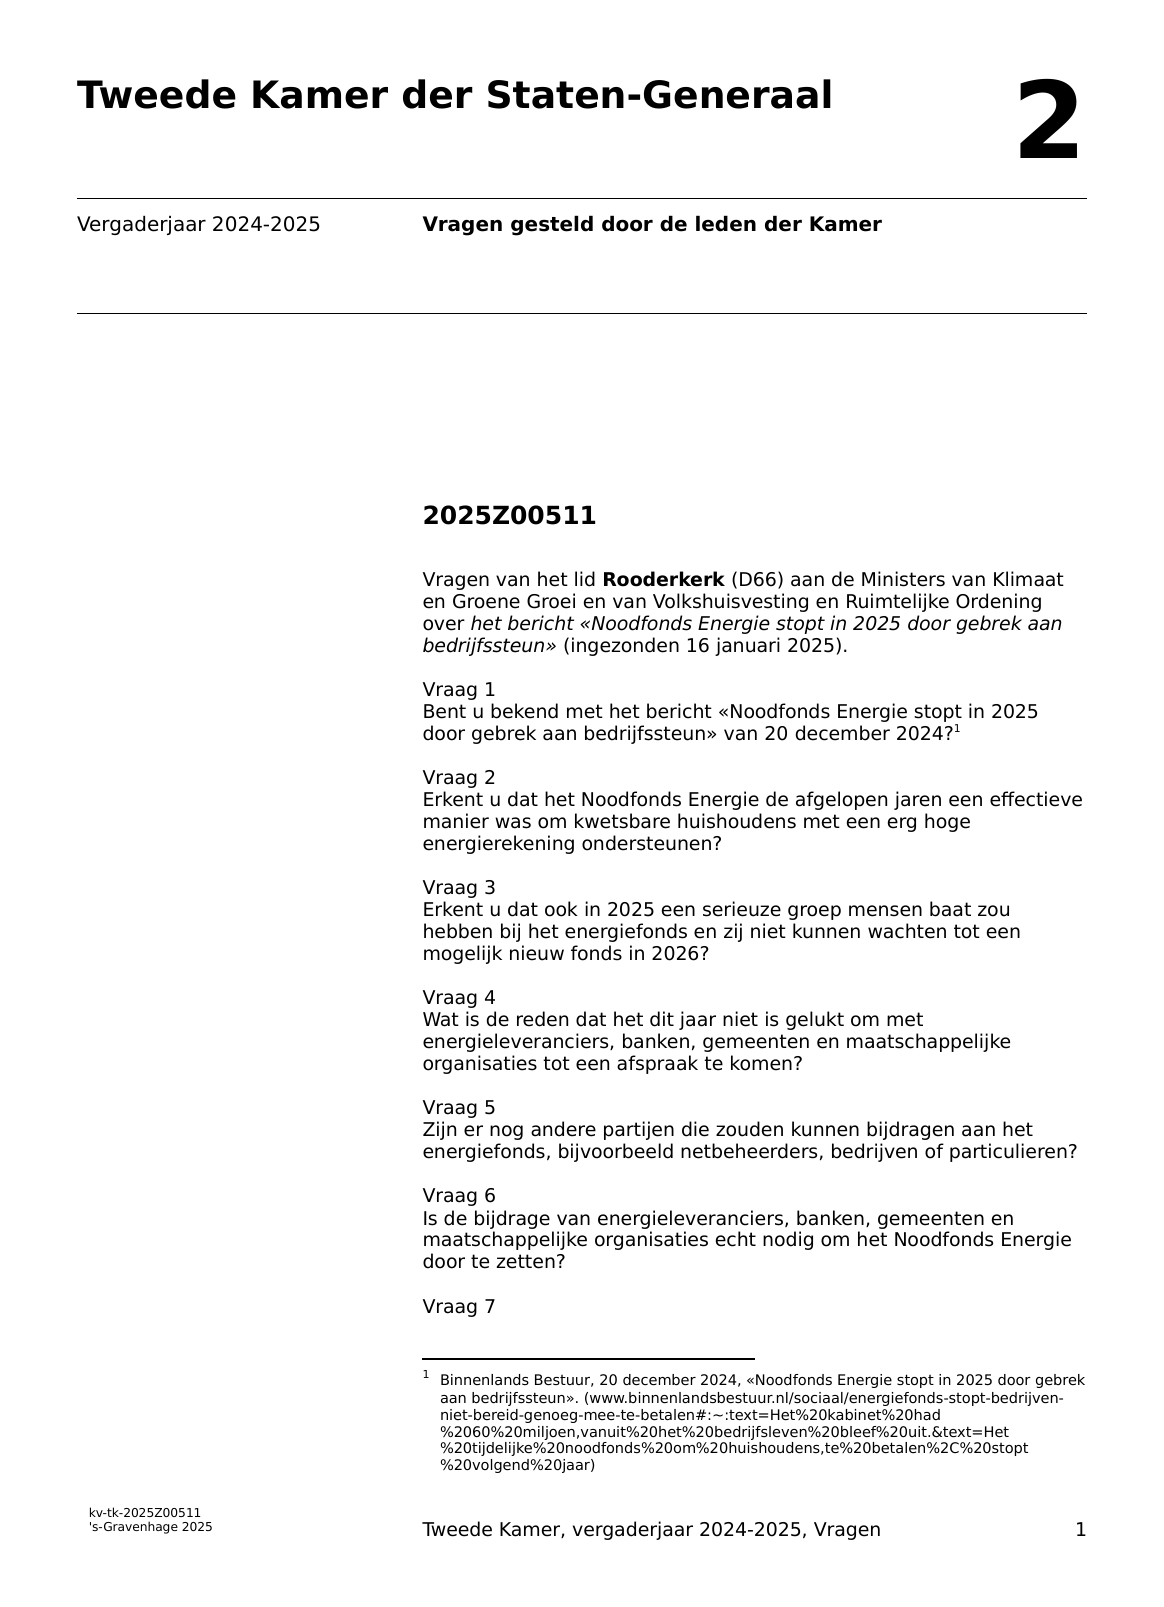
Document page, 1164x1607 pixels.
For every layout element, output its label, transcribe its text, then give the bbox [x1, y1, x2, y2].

text Vraag 2 [422, 767, 1087, 789]
text Vraag 3 [422, 877, 1087, 899]
text Vraag 4 [422, 987, 1087, 1009]
text Binnenlands Bestuur, 20 december 2024, «Noodfonds Energie stopt in 2025 door gebrek aan bedrijfssteun». (www.binnenlandsbestuur.nl/sociaal/energiefonds-stopt-bedrijven-niet-bereid-genoeg-mee-te-betalen#:~:text=Het%20kabinet%20had%2060%20miljoen,vanuit%20het%20bedrijfsleven%20bleef%20uit.&text=Het%20tijdelijke%20noodfonds%20om%20huishoudens,te%20betalen%2C%20stopt%20volgend%20jaar) [422, 1368, 1087, 1474]
text kv-tk-2025Z00511 [88, 1506, 323, 1520]
text Bent u bekend met het bericht «Noodfonds Energie stopt in 2025 door gebrek aan bedrijfssteun» van 20 december 2024? [422, 701, 1087, 745]
text 2025Z00511 [422, 501, 1087, 531]
text Erkent u dat ook in 2025 een serieuze groep mensen baat zou hebben bij het energiefonds en zij niet kunnen wachten tot een mogelijk nieuw fonds in 2026? [422, 899, 1087, 965]
text Vragen van het lid Rooderkerk (D66) aan de Ministers van Klimaat en Groene Groei en van Volkshuisvesting en Ruimtelijke Ordening over het bericht «Noodfonds Energie stopt in 2025 door gebrek aan bedrijfssteun» (ingezonden 16 januari 2025). [422, 569, 1087, 657]
text 's-Gravenhage 2025 [88, 1520, 323, 1534]
text Erkent u dat het Noodfonds Energie de afgelopen jaren een effectieve manier was om kwetsbare huishoudens met een erg hoge energierekening ondersteunen? [422, 789, 1087, 855]
text Vraag 5 [422, 1097, 1087, 1119]
table_cell Vergaderjaar 2024-2025 [77, 199, 422, 313]
text Vraag 6 [422, 1185, 1087, 1207]
table_header 2 [886, 59, 1087, 198]
text Vraag 7 [422, 1296, 1087, 1317]
text Zijn er nog andere partijen die zouden kunnen bijdragen aan het energiefonds, bijvoorbeeld netbeheerders, bedrijven of particulieren? [422, 1119, 1087, 1163]
table_cell Vragen gesteld door de leden der Kamer [422, 199, 1087, 313]
table_header Tweede Kamer der Staten-Generaal [77, 59, 886, 198]
text Wat is de reden dat het dit jaar niet is gelukt om met energieleveranciers, banken, gemeenten en maatschappelijke organisaties tot een afspraak te komen? [422, 1009, 1087, 1075]
text Is de bijdrage van energieleveranciers, banken, gemeenten en maatschappelijke organisaties echt nodig om het Noodfonds Energie door te zetten? [422, 1207, 1087, 1273]
text Vraag 1 [422, 679, 1087, 701]
